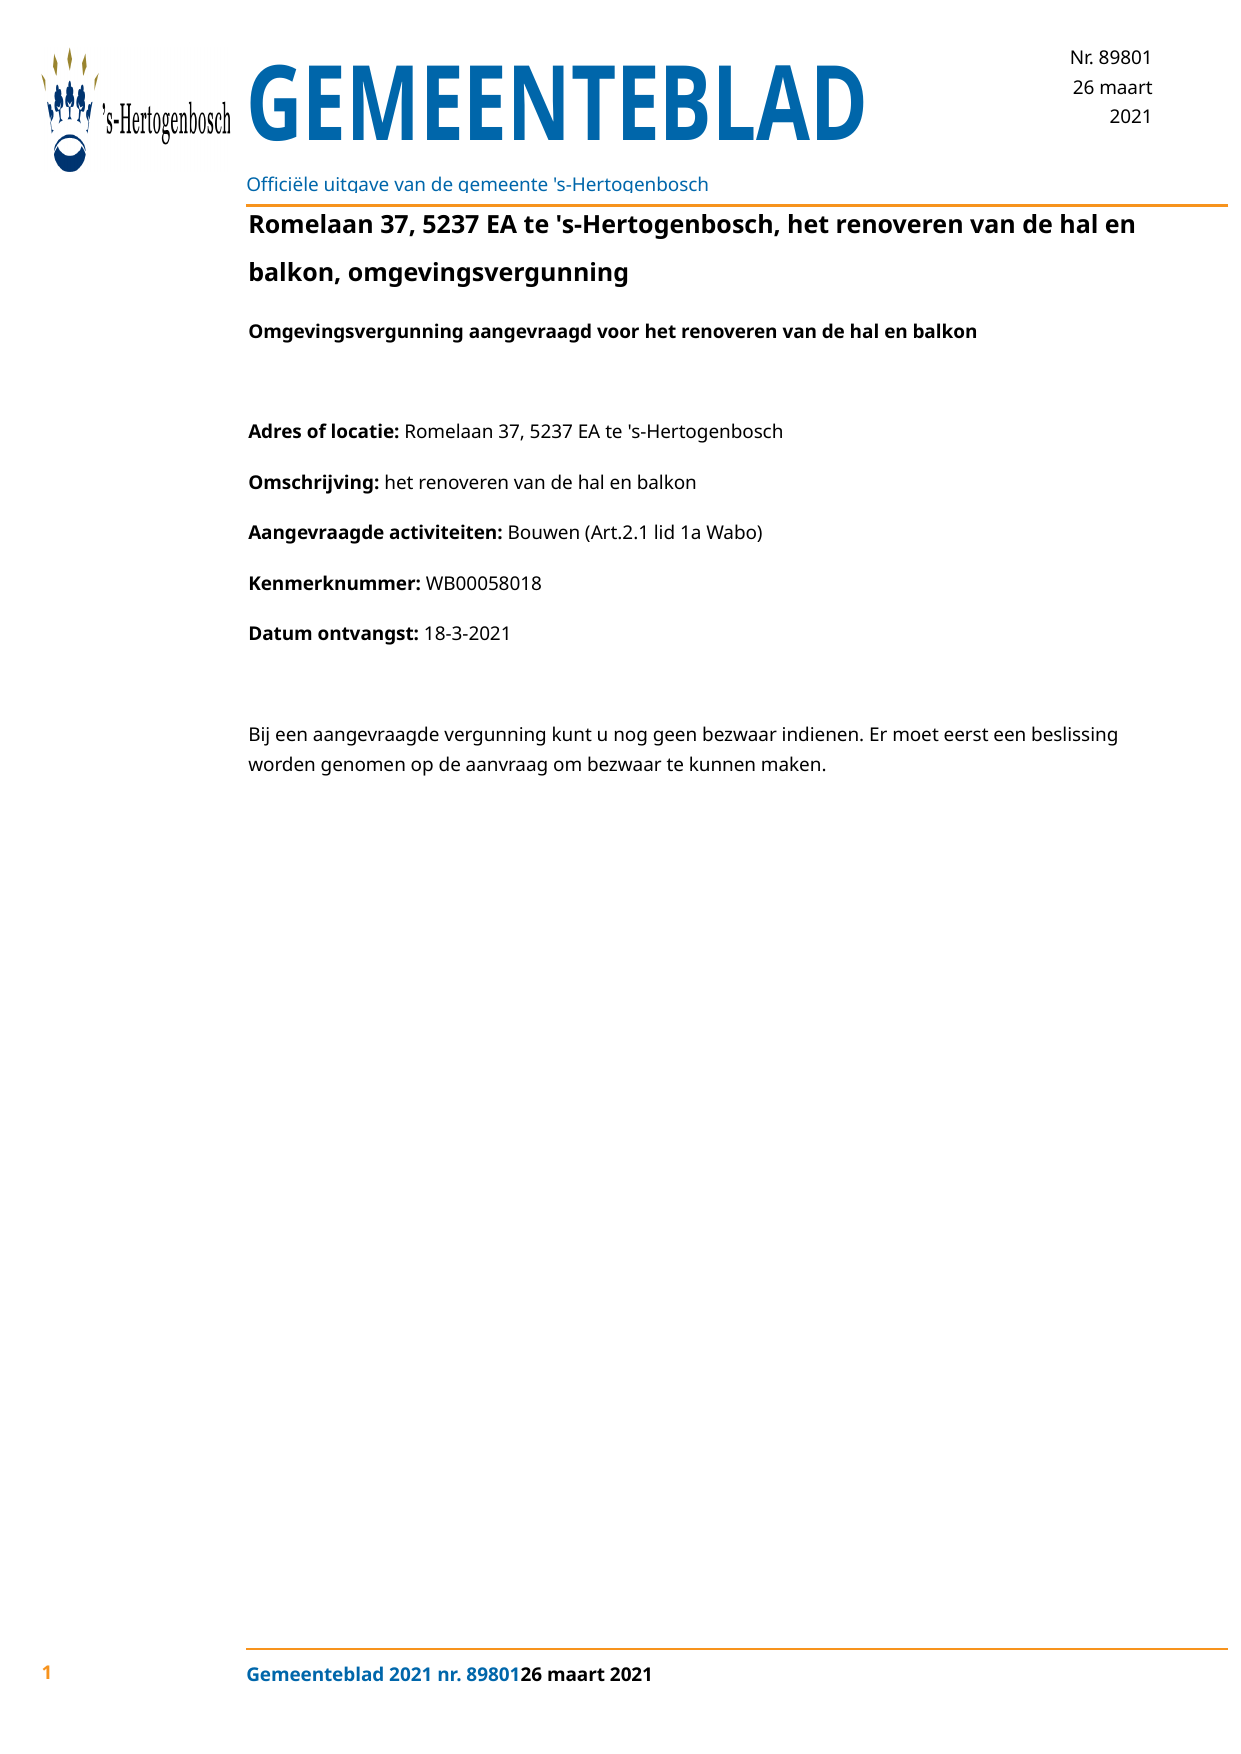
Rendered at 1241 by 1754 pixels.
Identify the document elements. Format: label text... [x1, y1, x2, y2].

text Aangevraagde activiteiten: Bouwen (Art.2.1 lid 1a Wabo) [248, 519, 1152, 545]
text Datum ontvangst: 18-3-2021 [248, 620, 1152, 646]
picture [41, 47, 231, 172]
text Adres of locatie: Romelaan 37, 5237 EA te 's-Hertogenbosch [248, 419, 1152, 444]
text Bij een aangevraagde vergunning kunt u nog geen bezwaar indienen. Er moet eerst een beslissing worden genomen op de aanvraag om bezwaar te kunnen maken. [248, 721, 1152, 777]
text Romelaan 37, 5237 EA te 's-Hertogenbosch, het renoveren van de hal en balkon, omgevingsvergunning [248, 207, 1152, 288]
text Kenmerknummer: WB00058018 [248, 570, 1152, 596]
text Omschrijving: het renoveren van de hal en balkon [248, 469, 1152, 495]
text Omgevingsvergunning aangevraagd voor het renoveren van de hal en balkon [248, 318, 1152, 344]
